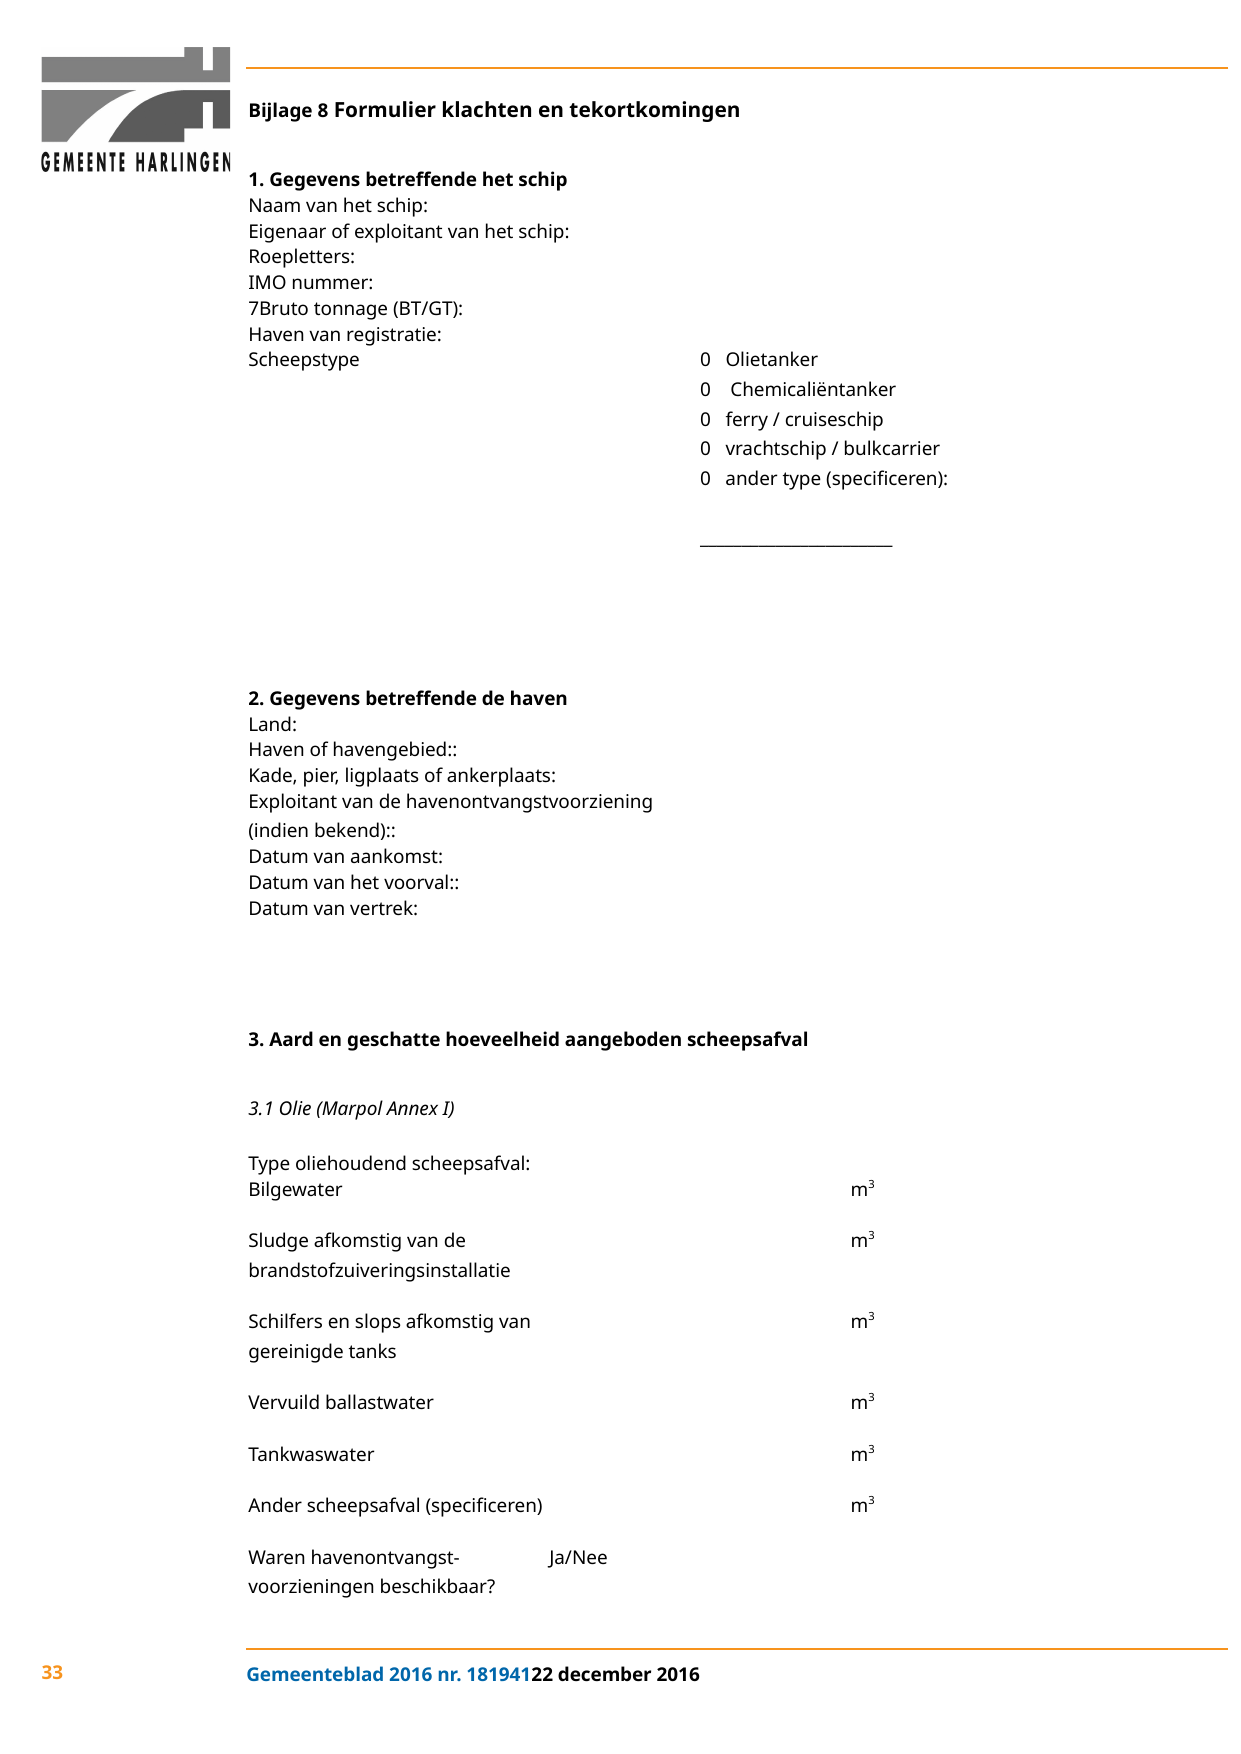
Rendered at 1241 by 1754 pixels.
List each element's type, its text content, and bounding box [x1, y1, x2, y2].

table_cell [850, 1283, 1152, 1308]
table_cell [549, 1228, 850, 1283]
table_cell [700, 295, 1152, 321]
table_cell [248, 1283, 549, 1308]
table_cell m3 [850, 1390, 1152, 1415]
table_cell Exploitant van de havenontvangstvoorziening (indien bekend):: [248, 788, 700, 843]
table_cell [850, 1415, 1152, 1441]
table_cell Waren havenontvangst-voorzieningen beschikbaar? [248, 1544, 549, 1599]
table_cell IMO nummer: [248, 270, 700, 295]
table_cell Roepletters: [248, 244, 700, 269]
table_cell [549, 1518, 850, 1544]
table_cell [549, 1415, 850, 1441]
table_cell m3 [850, 1228, 1152, 1283]
table_header Naam van het schip: [248, 192, 700, 218]
table_cell [700, 218, 1152, 244]
table_cell [700, 895, 1152, 921]
text 2. Gegevens betreffende de haven [248, 685, 1152, 711]
table_cell Datum van aankomst: [248, 843, 700, 869]
table_header [549, 1150, 850, 1176]
table_cell 0 Olietanker 0 Chemicaliëntanker 0 ferry / cruiseschip 0 vrachtschip / bulkcarrier 0 ander type (specificeren): _______________________ [700, 347, 1152, 579]
table_cell [700, 321, 1152, 347]
table_cell Schilfers en slops afkomstig van gereinigde tanks [248, 1309, 549, 1364]
text Bijlage 8 Formulier klachten en tekortkomingen [248, 95, 1152, 123]
table_cell [549, 1364, 850, 1389]
table_cell [700, 270, 1152, 295]
table_cell [549, 1441, 850, 1467]
table_cell [549, 1493, 850, 1518]
table_cell [850, 1518, 1152, 1544]
table_cell [700, 869, 1152, 895]
table_cell [850, 1467, 1152, 1492]
table_cell Haven van registratie: [248, 321, 700, 347]
table_cell m3 [850, 1309, 1152, 1364]
table_cell Haven of havengebied:: [248, 737, 700, 762]
table_cell Datum van vertrek: [248, 895, 700, 921]
table_header [700, 192, 1152, 218]
table_cell [248, 1415, 549, 1441]
table_cell [700, 762, 1152, 788]
table_cell [850, 1202, 1152, 1227]
table_cell [549, 1309, 850, 1364]
table_cell Tankwaswater [248, 1441, 549, 1467]
text 1. Gegevens betreffende het schip [248, 166, 1152, 192]
table_cell Datum van het voorval:: [248, 869, 700, 895]
table_cell m3 [850, 1441, 1152, 1467]
table_cell [248, 1364, 549, 1389]
table_cell [549, 1176, 850, 1202]
table_header Type oliehoudend scheepsafval: [248, 1150, 549, 1176]
picture [41, 47, 231, 172]
table_cell [549, 1283, 850, 1308]
table_cell Eigenaar of exploitant van het schip: [248, 218, 700, 244]
table_header [700, 711, 1152, 737]
text 3. Aard en geschatte hoeveelheid aangeboden scheepsafval [248, 1026, 1152, 1052]
table_cell [248, 1467, 549, 1492]
table_cell [549, 1390, 850, 1415]
table_cell [700, 737, 1152, 762]
table_cell [549, 1202, 850, 1227]
table_cell 7Bruto tonnage (BT/GT): [248, 295, 700, 321]
table_cell Scheepstype [248, 347, 700, 579]
table_cell Ja/Nee [549, 1544, 850, 1599]
table_cell [248, 1202, 549, 1227]
table_cell Ander scheepsafval (specificeren) [248, 1493, 549, 1518]
table_cell Kade, pier, ligplaats of ankerplaats: [248, 762, 700, 788]
table_cell m3 [850, 1493, 1152, 1518]
table_cell m3 [850, 1176, 1152, 1202]
table_cell Sludge afkomstig van de brandstofzuiveringsinstallatie [248, 1228, 549, 1283]
table_cell [248, 1518, 549, 1544]
table_cell [700, 843, 1152, 869]
table_cell [850, 1544, 1152, 1599]
text 3.1 Olie (Marpol Annex I) [248, 1095, 1152, 1121]
table_cell [700, 788, 1152, 843]
table_cell [850, 1364, 1152, 1389]
table_cell [700, 244, 1152, 269]
table_cell Vervuild ballastwater [248, 1390, 549, 1415]
table_header Land: [248, 711, 700, 737]
table_cell [549, 1467, 850, 1492]
table_header [850, 1150, 1152, 1176]
table_cell Bilgewater [248, 1176, 549, 1202]
